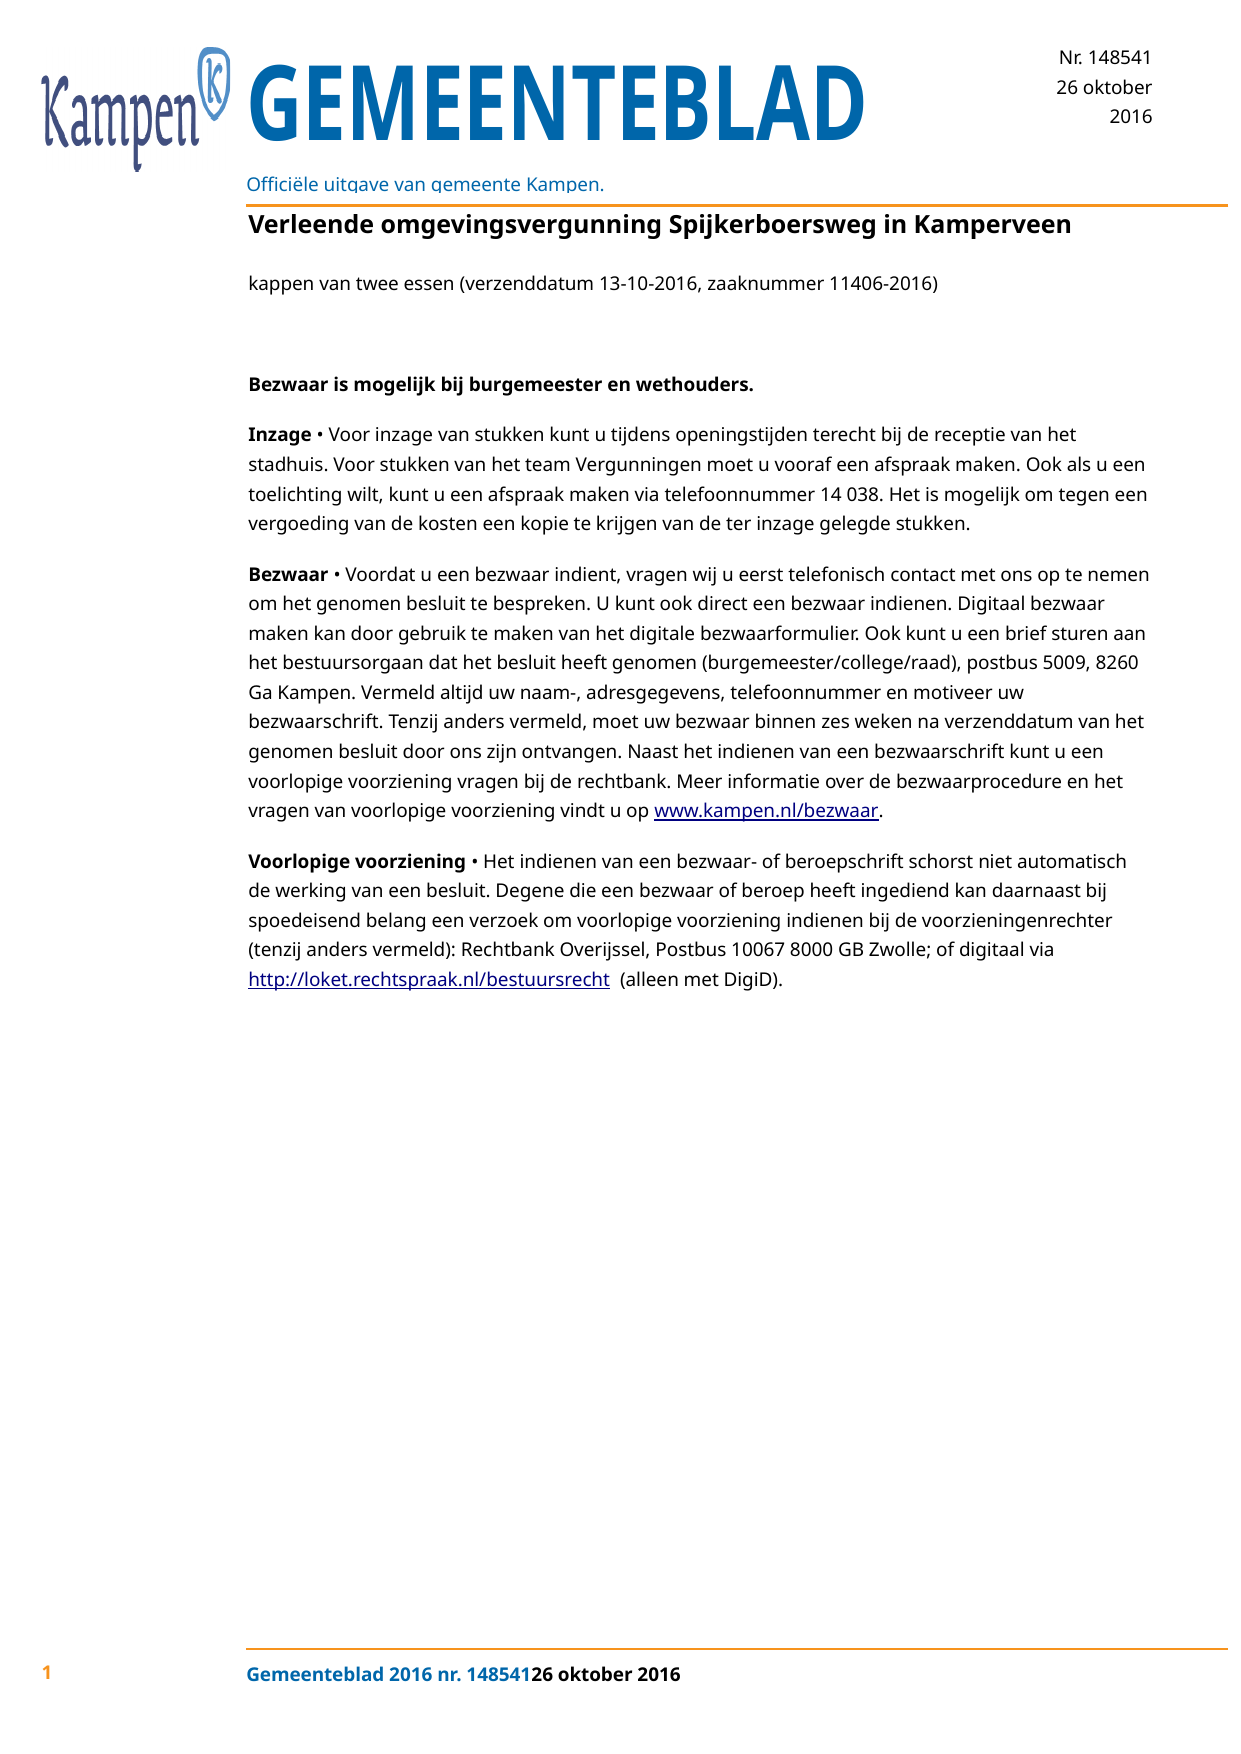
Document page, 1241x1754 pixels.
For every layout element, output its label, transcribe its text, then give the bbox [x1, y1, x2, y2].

text Bezwaar • Voordat u een bezwaar indient, vragen wij u eerst telefonisch contact met ons op te nemen om het genomen besluit te bespreken. U kunt ook direct een bezwaar indienen. Digitaal bezwaar maken kan door gebruik te maken van het digitale bezwaarformulier. Ook kunt u een brief sturen aan het bestuursorgaan dat het besluit heeft genomen (burgemeester/college/raad), postbus 5009, 8260 Ga Kampen. Vermeld altijd uw naam-, adresgegevens, telefoonnummer en motiveer uw bezwaarschrift. Tenzij anders vermeld, moet uw bezwaar binnen zes weken na verzenddatum van het genomen besluit door ons zijn ontvangen. Naast het indienen van een bezwaarschrift kunt u een voorlopige voorziening vragen bij de rechtbank. Meer informatie over de bezwaarprocedure en het vragen van voorlopige voorziening vindt u op www.kampen.nl/bezwaar. [248, 561, 1152, 823]
picture [41, 47, 231, 172]
text Voorlopige voorziening • Het indienen van een bezwaar- of beroepschrift schorst niet automatisch de werking van een besluit. Degene die een bezwaar of beroep heeft ingediend kan daarnaast bij spoedeisend belang een verzoek om voorlopige voorziening indienen bij de voorzieningenrechter (tenzij anders vermeld): Rechtbank Overijssel, Postbus 10067 8000 GB Zwolle; of digitaal via http://loket.rechtspraak.nl/bestuursrecht (alleen met DigiD). [248, 848, 1152, 992]
text Inzage • Voor inzage van stukken kunt u tijdens openingstijden terecht bij de receptie van het stadhuis. Voor stukken van het team Vergunningen moet u vooraf een afspraak maken. Ook als u een toelichting wilt, kunt u een afspraak maken via telefoonnummer 14 038. Het is mogelijk om tegen een vergoeding van de kosten een kopie te krijgen van de ter inzage gelegde stukken. [248, 422, 1152, 536]
text Verleende omgevingsvergunning Spijkerboersweg in Kamperveen [248, 207, 1152, 241]
text kappen van twee essen (verzenddatum 13-10-2016, zaaknummer 11406-2016) [248, 270, 1152, 296]
text Bezwaar is mogelijk bij burgemeester en wethouders. [248, 371, 1152, 397]
